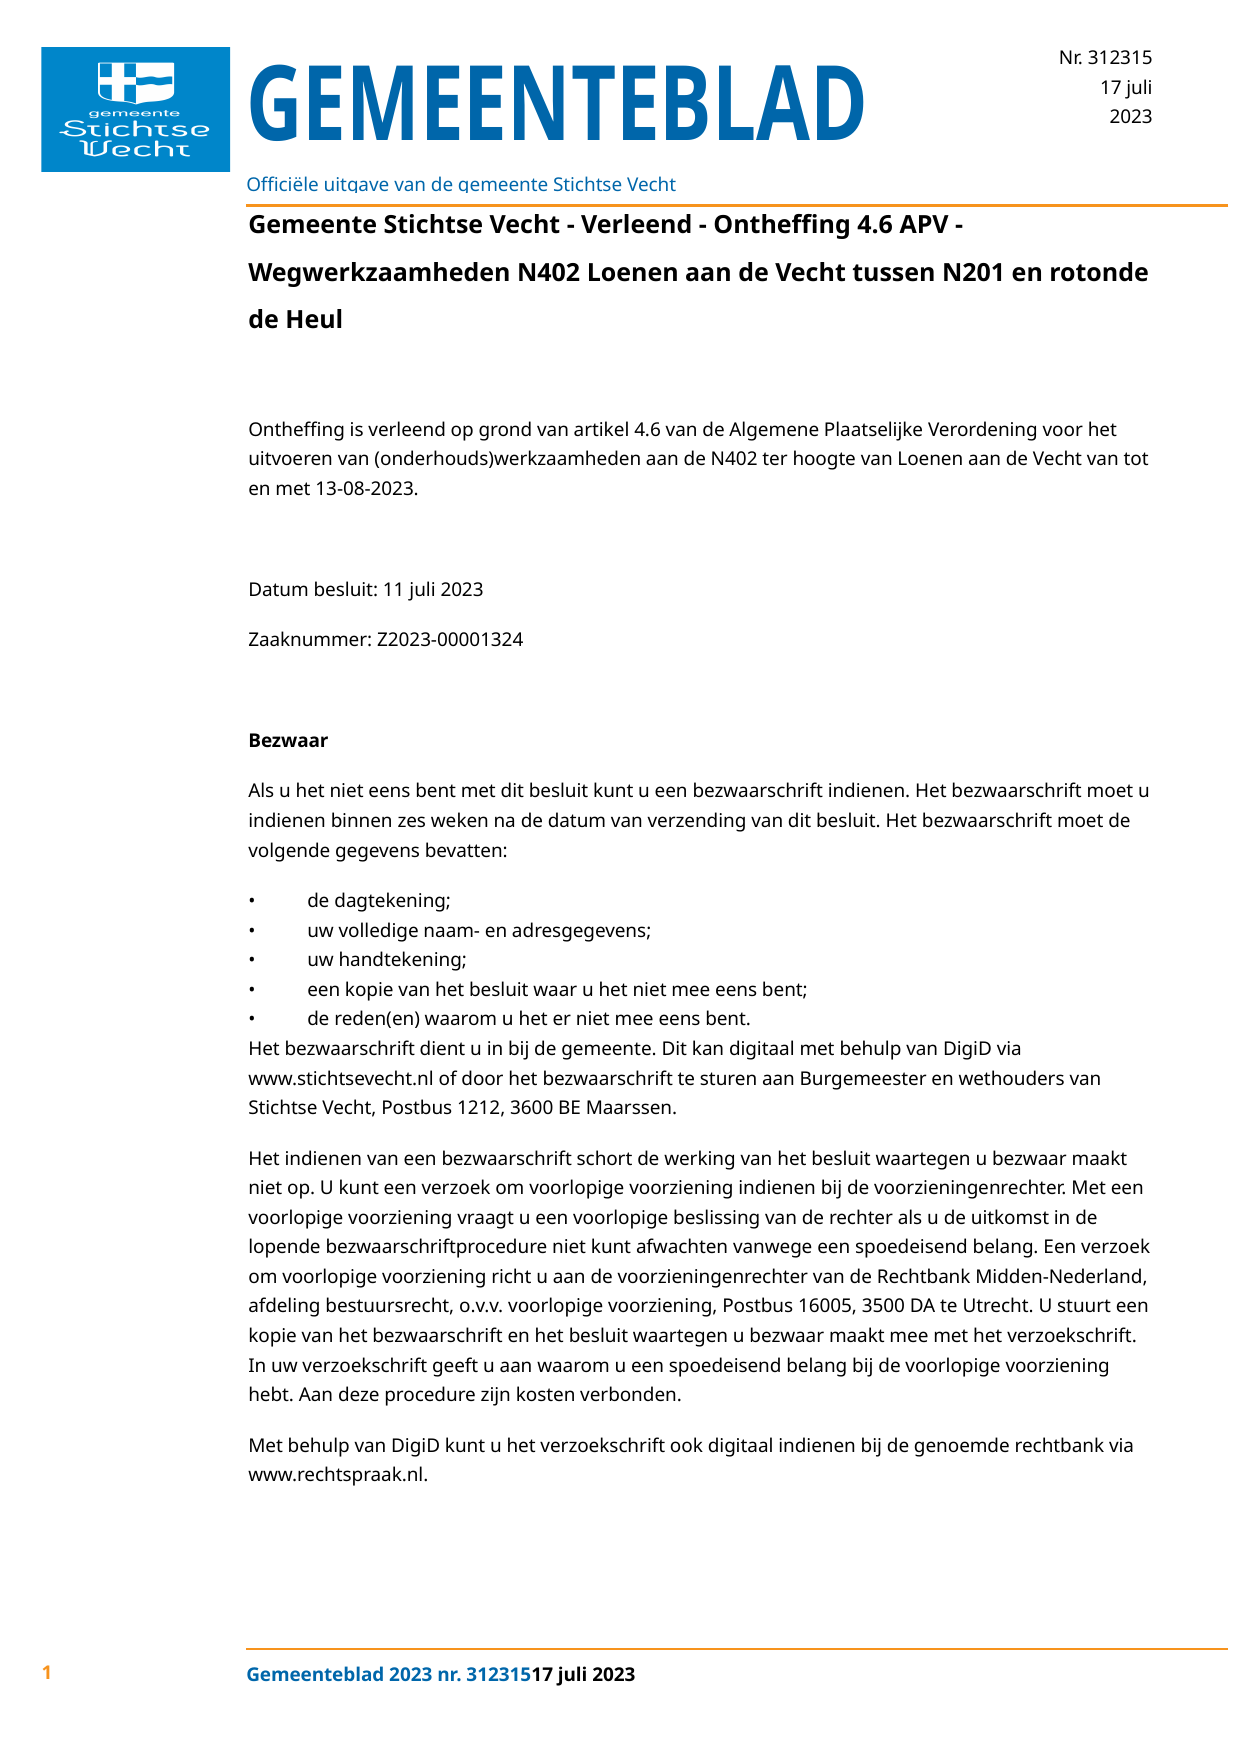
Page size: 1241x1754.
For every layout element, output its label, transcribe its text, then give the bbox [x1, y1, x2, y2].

list de reden(en) waarom u het er niet mee eens bent. [248, 1006, 1152, 1031]
text Bezwaar [248, 727, 1152, 753]
picture [99, 63, 135, 101]
text Het bezwaarschrift dient u in bij de gemeente. Dit kan digitaal met behulp van DigiD via www.stichtsevecht.nl of door het bezwaarschrift te sturen aan Burgemeester en wethouders van Stichtse Vecht, Postbus 1212, 3600 BE Maarssen. [248, 1035, 1152, 1120]
text Met behulp van DigiD kunt u het verzoekschrift ook digitaal indienen bij de genoemde rechtbank via www.rechtspraak.nl. [248, 1432, 1152, 1487]
list uw handtekening; [248, 946, 1152, 972]
list uw volledige naam- en adresgegevens; [248, 917, 1152, 942]
text Ontheffing is verleend op grond van artikel 4.6 van de Algemene Plaatselijke Verordening voor het uitvoeren van (onderhouds)werkzaamheden aan de N402 ter hoogte van Loenen aan de Vecht van tot en met 13-08-2023. [248, 416, 1152, 501]
picture [137, 63, 174, 103]
text Zaaknummer: Z2023-00001324 [248, 626, 1152, 652]
list een kopie van het besluit waar u het niet mee eens bent; [248, 976, 1152, 1002]
text Het indienen van een bezwaarschrift schort de werking van het besluit waartegen u bezwaar maakt niet op. U kunt een verzoek om voorlopige voorziening indienen bij de voorzieningenrechter. Met een voorlopige voorziening vraagt u een voorlopige beslissing van de rechter als u de uitkomst in de lopende bezwaarschriftprocedure niet kunt afwachten vanwege een spoedeisend belang. Een verzoek om voorlopige voorziening richt u aan de voorzieningenrechter van de Rechtbank Midden-Nederland, afdeling bestuursrecht, o.v.v. voorlopige voorziening, Postbus 16005, 3500 DA te Utrecht. U stuurt een kopie van het bezwaarschrift en het besluit waartegen u bezwaar maakt mee met het verzoekschrift. In uw verzoekschrift geeft u aan waarom u een spoedeisend belang bij de voorlopige voorziening hebt. Aan deze procedure zijn kosten verbonden. [248, 1145, 1152, 1407]
text Gemeente Stichtse Vecht - Verleend - Ontheffing 4.6 APV - Wegwerkzaamheden N402 Loenen aan de Vecht tussen N201 en rotonde de Heul [248, 207, 1152, 336]
list de dagtekening; [248, 887, 1152, 913]
text Datum besluit: 11 juli 2023 [248, 576, 1152, 602]
text Als u het niet eens bent met dit besluit kunt u een bezwaarschrift indienen. Het bezwaarschrift moet u indienen binnen zes weken na de datum van verzending van dit besluit. Het bezwaarschrift moet de volgende gegevens bevatten: [248, 778, 1152, 862]
